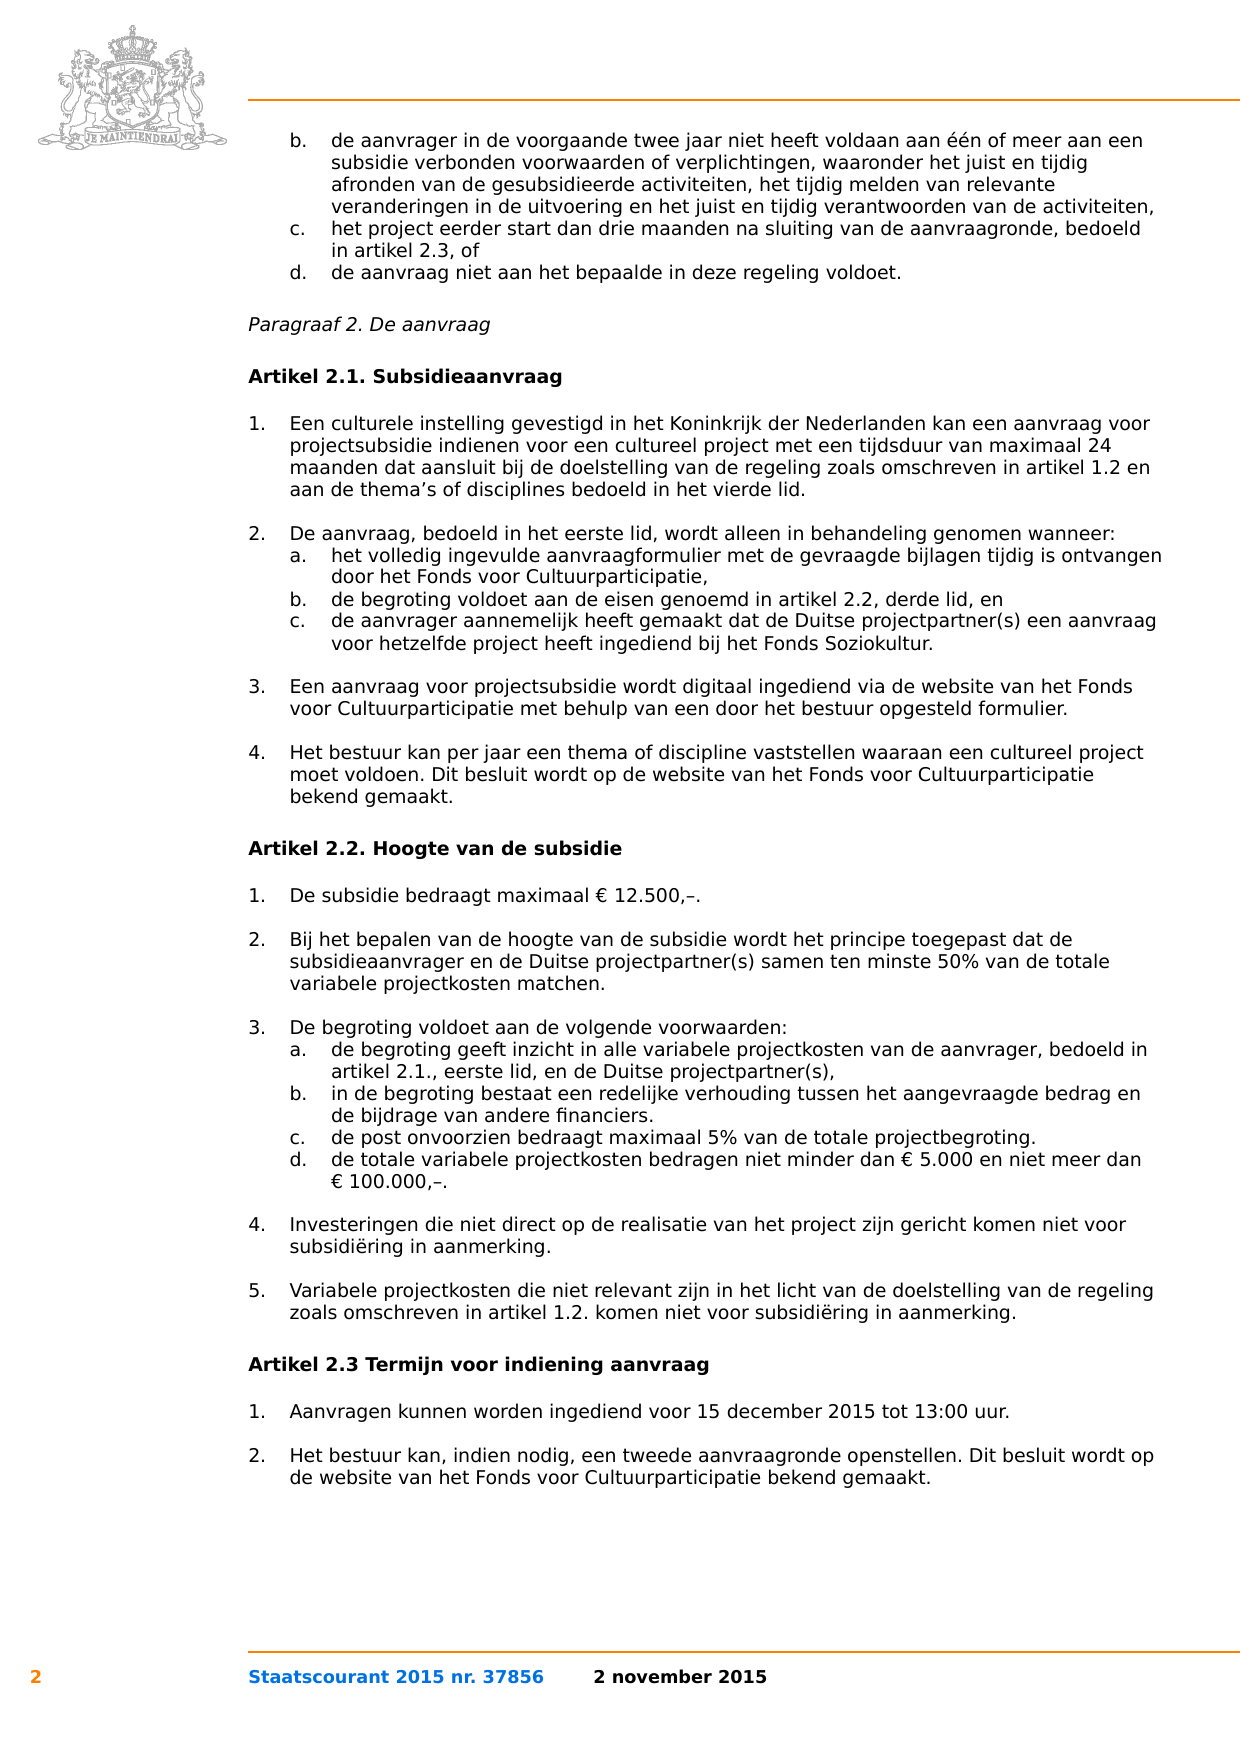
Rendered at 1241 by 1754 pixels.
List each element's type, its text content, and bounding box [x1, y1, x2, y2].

text b. de aanvrager in de voorgaande twee jaar niet heeft voldaan aan één of meer aan een subsidie verbonden voorwaarden of verplichtingen, waaronder het juist en tijdig afronden van de gesubsidieerde activiteiten, het tijdig melden van relevante veranderingen in de uitvoering en het juist en tijdig verantwoorden van de activiteiten, [289, 130, 1163, 218]
text a. de begroting geeft inzicht in alle variabele projectkosten van de aanvrager, bedoeld in artikel 2.1., eerste lid, en de Duitse projectpartner(s), [289, 1039, 1163, 1083]
text 1. Aanvragen kunnen worden ingediend voor 15 december 2015 tot 13:00 uur. [248, 1401, 1163, 1423]
text 5. Variabele projectkosten die niet relevant zijn in het licht van de doelstelling van de regeling zoals omschreven in artikel 1.2. komen niet voor subsidiëring in aanmerking. [248, 1280, 1163, 1324]
text 2. Bij het bepalen van de hoogte van de subsidie wordt het principe toegepast dat de subsidieaanvrager en de Duitse projectpartner(s) samen ten minste 50% van de totale variabele projectkosten matchen. [248, 929, 1163, 995]
picture [38, 25, 227, 150]
text 3. De begroting voldoet aan de volgende voorwaarden: [248, 1017, 1163, 1039]
subtitle Artikel 2.2. Hoogte van de subsidie [248, 838, 1163, 860]
subtitle Paragraaf 2. De aanvraag [248, 314, 1163, 336]
text 2. De aanvraag, bedoeld in het eerste lid, wordt alleen in behandeling genomen wanneer: [248, 522, 1163, 544]
text c. de post onvoorzien bedraagt maximaal 5% van de totale projectbegroting. [289, 1127, 1163, 1148]
text 2. Het bestuur kan, indien nodig, een tweede aanvraagronde openstellen. Dit besluit wordt op de website van het Fonds voor Cultuurparticipatie bekend gemaakt. [248, 1445, 1163, 1489]
text b. in de begroting bestaat een redelijke verhouding tussen het aangevraagde bedrag en de bijdrage van andere financiers. [289, 1083, 1163, 1127]
text 4. Het bestuur kan per jaar een thema of discipline vaststellen waaraan een cultureel project moet voldoen. Dit besluit wordt op de website van het Fonds voor Cultuurparticipatie bekend gemaakt. [248, 742, 1163, 808]
text c. de aanvrager aannemelijk heeft gemaakt dat de Duitse projectpartner(s) een aanvraag voor hetzelfde project heeft ingediend bij het Fonds Soziokultur. [289, 610, 1163, 654]
text d. de aanvraag niet aan het bepaalde in deze regeling voldoet. [289, 262, 1163, 284]
text 3. Een aanvraag voor projectsubsidie wordt digitaal ingediend via de website van het Fonds voor Cultuurparticipatie met behulp van een door het bestuur opgesteld formulier. [248, 676, 1163, 720]
text b. de begroting voldoet aan de eisen genoemd in artikel 2.2, derde lid, en [289, 588, 1163, 610]
subtitle Artikel 2.3 Termijn voor indiening aanvraag [248, 1354, 1163, 1376]
text 1. Een culturele instelling gevestigd in het Koninkrijk der Nederlanden kan een aanvraag voor projectsubsidie indienen voor een cultureel project met een tijdsduur van maximaal 24 maanden dat aansluit bij de doelstelling van de regeling zoals omschreven in artikel 1.2 en aan de thema’s of disciplines bedoeld in het vierde lid. [248, 413, 1163, 501]
text a. het volledig ingevulde aanvraagformulier met de gevraagde bijlagen tijdig is ontvangen door het Fonds voor Cultuurparticipatie, [289, 544, 1163, 588]
text 1. De subsidie bedraagt maximaal € 12.500,–. [248, 885, 1163, 907]
text c. het project eerder start dan drie maanden na sluiting van de aanvraagronde, bedoeld in artikel 2.3, of [289, 218, 1163, 262]
text 4. Investeringen die niet direct op de realisatie van het project zijn gericht komen niet voor subsidiëring in aanmerking. [248, 1214, 1163, 1258]
text d. de totale variabele projectkosten bedragen niet minder dan € 5.000 en niet meer dan € 100.000,–. [289, 1148, 1163, 1192]
subtitle Artikel 2.1. Subsidieaanvraag [248, 366, 1163, 388]
